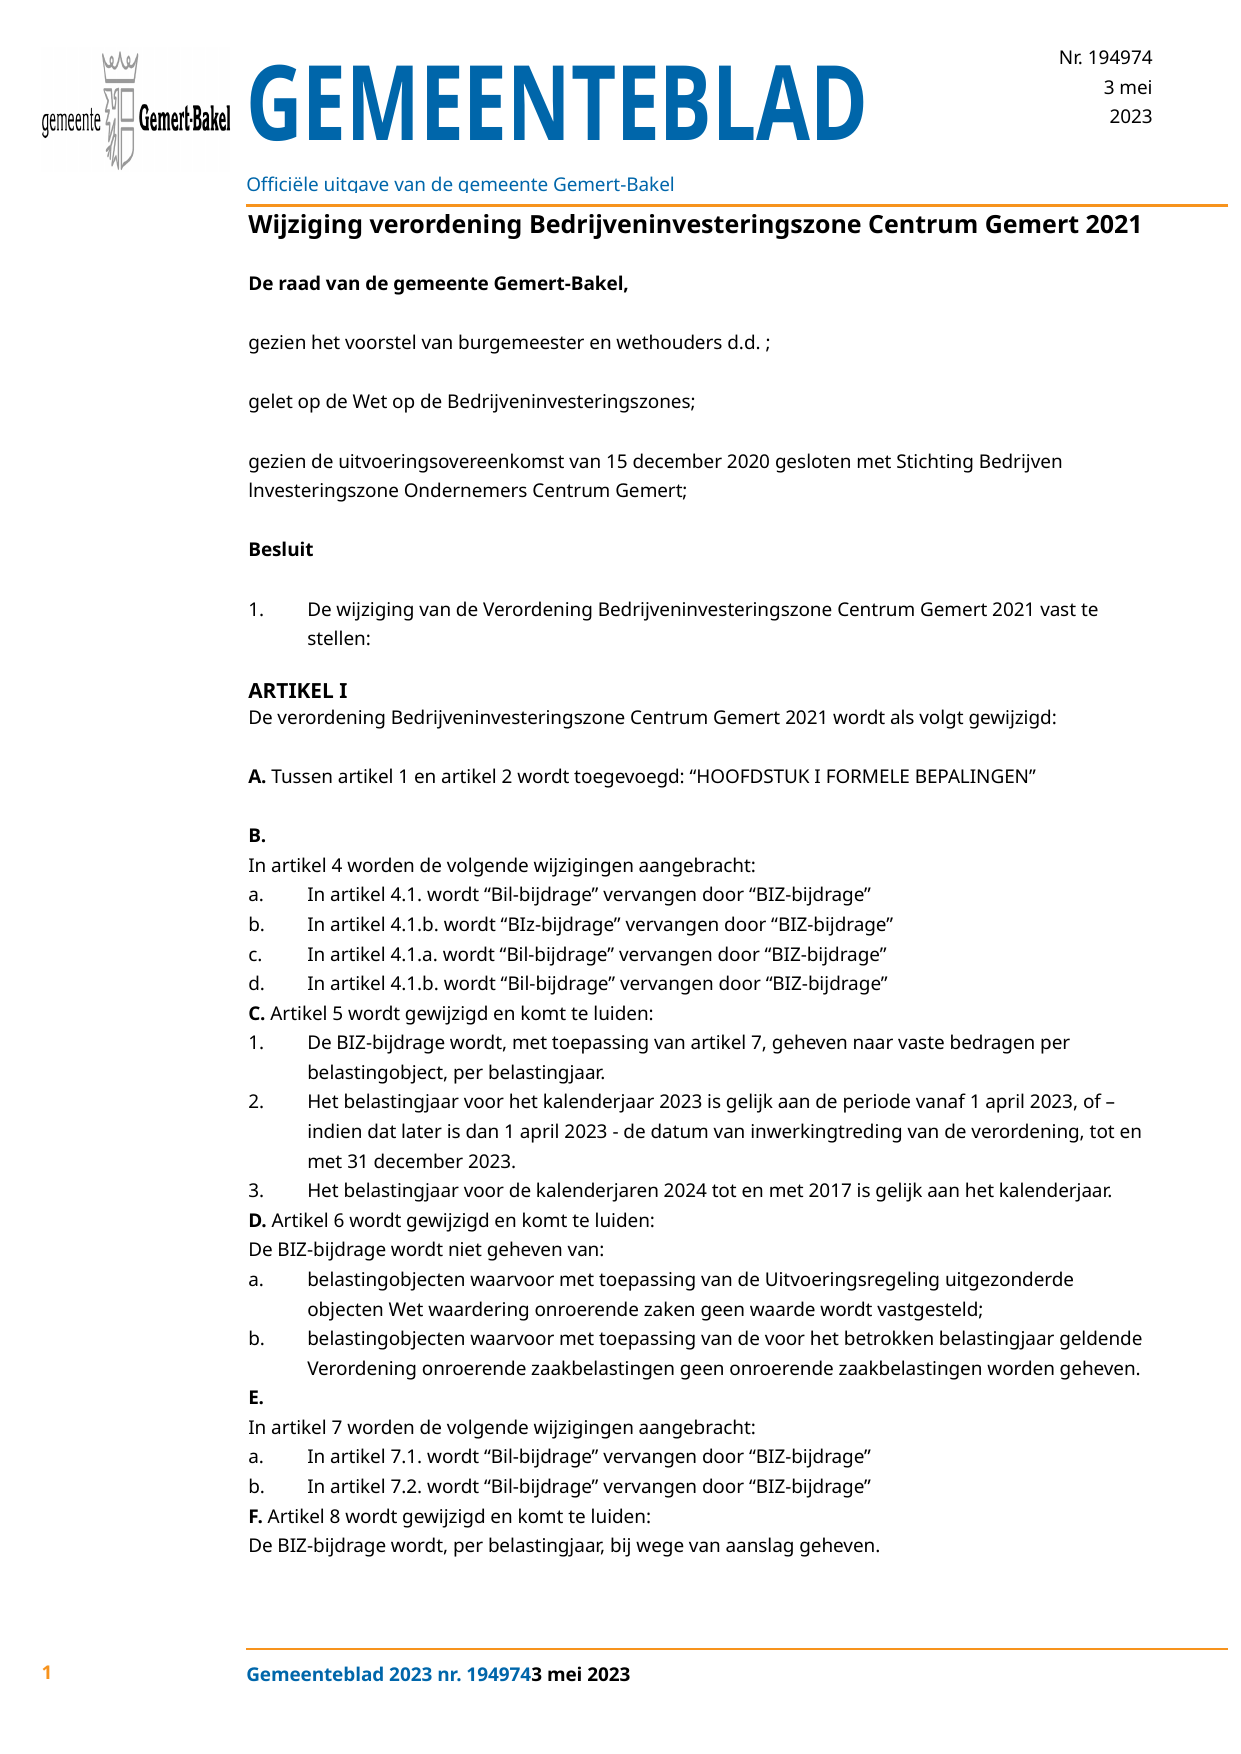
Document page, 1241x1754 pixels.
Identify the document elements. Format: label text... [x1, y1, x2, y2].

list In artikel 4.1.a. wordt “Bil-bijdrage” vervangen door “BIZ-bijdrage” [248, 941, 1152, 967]
text D. Artikel 6 wordt gewijzigd en komt te luiden: [248, 1207, 1152, 1233]
list Het belastingjaar voor de kalenderjaren 2024 tot en met 2017 is gelijk aan het kalenderjaar. [248, 1177, 1152, 1203]
list Het belastingjaar voor het kalenderjaar 2023 is gelijk aan de periode vanaf 1 april 2023, of – indien dat later is dan 1 april 2023 - de datum van inwerkingtreding van de verordening, tot en met 31 december 2023. [248, 1089, 1152, 1174]
text B. [248, 822, 1152, 848]
text E. [248, 1384, 1152, 1410]
text gelet op de Wet op de Bedrijveninvesteringszones; [248, 389, 1152, 414]
list In artikel 4.1. wordt “Bil-bijdrage” vervangen door “BIZ-bijdrage” [248, 882, 1152, 907]
text In artikel 4 worden de volgende wijzigingen aangebracht: [248, 852, 1152, 878]
text C. Artikel 5 wordt gewijzigd en komt te luiden: [248, 1000, 1152, 1026]
list In artikel 7.1. wordt “Bil-bijdrage” vervangen door “BIZ-bijdrage” [248, 1444, 1152, 1469]
text De BIZ-bijdrage wordt niet geheven van: [248, 1237, 1152, 1262]
list De wijziging van de Verordening Bedrijveninvesteringszone Centrum Gemert 2021 vast te stellen: [248, 596, 1152, 651]
text In artikel 7 worden de volgende wijzigingen aangebracht: [248, 1414, 1152, 1440]
text Wijziging verordening Bedrijveninvesteringszone Centrum Gemert 2021 [248, 207, 1152, 241]
text gezien de uitvoeringsovereenkomst van 15 december 2020 gesloten met Stichting Bedrijven lnvesteringszone Ondernemers Centrum Gemert; [248, 448, 1152, 503]
text A. Tussen artikel 1 en artikel 2 wordt toegevoegd: “HOOFDSTUK I FORMELE BEPALINGEN” [248, 763, 1152, 789]
list In artikel 4.1.b. wordt “BIz-bijdrage” vervangen door “BIZ-bijdrage” [248, 911, 1152, 937]
list belastingobjecten waarvoor met toepassing van de Uitvoeringsregeling uitgezonderde objecten Wet waardering onroerende zaken geen waarde wordt vastgesteld; [248, 1266, 1152, 1322]
picture [41, 47, 231, 172]
text gezien het voorstel van burgemeester en wethouders d.d. ; [248, 329, 1152, 355]
list In artikel 7.2. wordt “Bil-bijdrage” vervangen door “BIZ-bijdrage” [248, 1473, 1152, 1499]
text De BIZ-bijdrage wordt, per belastingjaar, bij wege van aanslag geheven. [248, 1532, 1152, 1558]
list In artikel 4.1.b. wordt “Bil-bijdrage” vervangen door “BIZ-bijdrage” [248, 970, 1152, 996]
text ARTIKEL I [248, 676, 1152, 704]
text De raad van de gemeente Gemert-Bakel, [248, 270, 1152, 296]
list De BIZ-bijdrage wordt, met toepassing van artikel 7, geheven naar vaste bedragen per belastingobject, per belastingjaar. [248, 1029, 1152, 1085]
text F. Artikel 8 wordt gewijzigd en komt te luiden: [248, 1503, 1152, 1529]
text Besluit [248, 537, 1152, 562]
text De verordening Bedrijveninvesteringszone Centrum Gemert 2021 wordt als volgt gewijzigd: [248, 704, 1152, 730]
list belastingobjecten waarvoor met toepassing van de voor het betrokken belastingjaar geldende Verordening onroerende zaakbelastingen geen onroerende zaakbelastingen worden geheven. [248, 1325, 1152, 1381]
